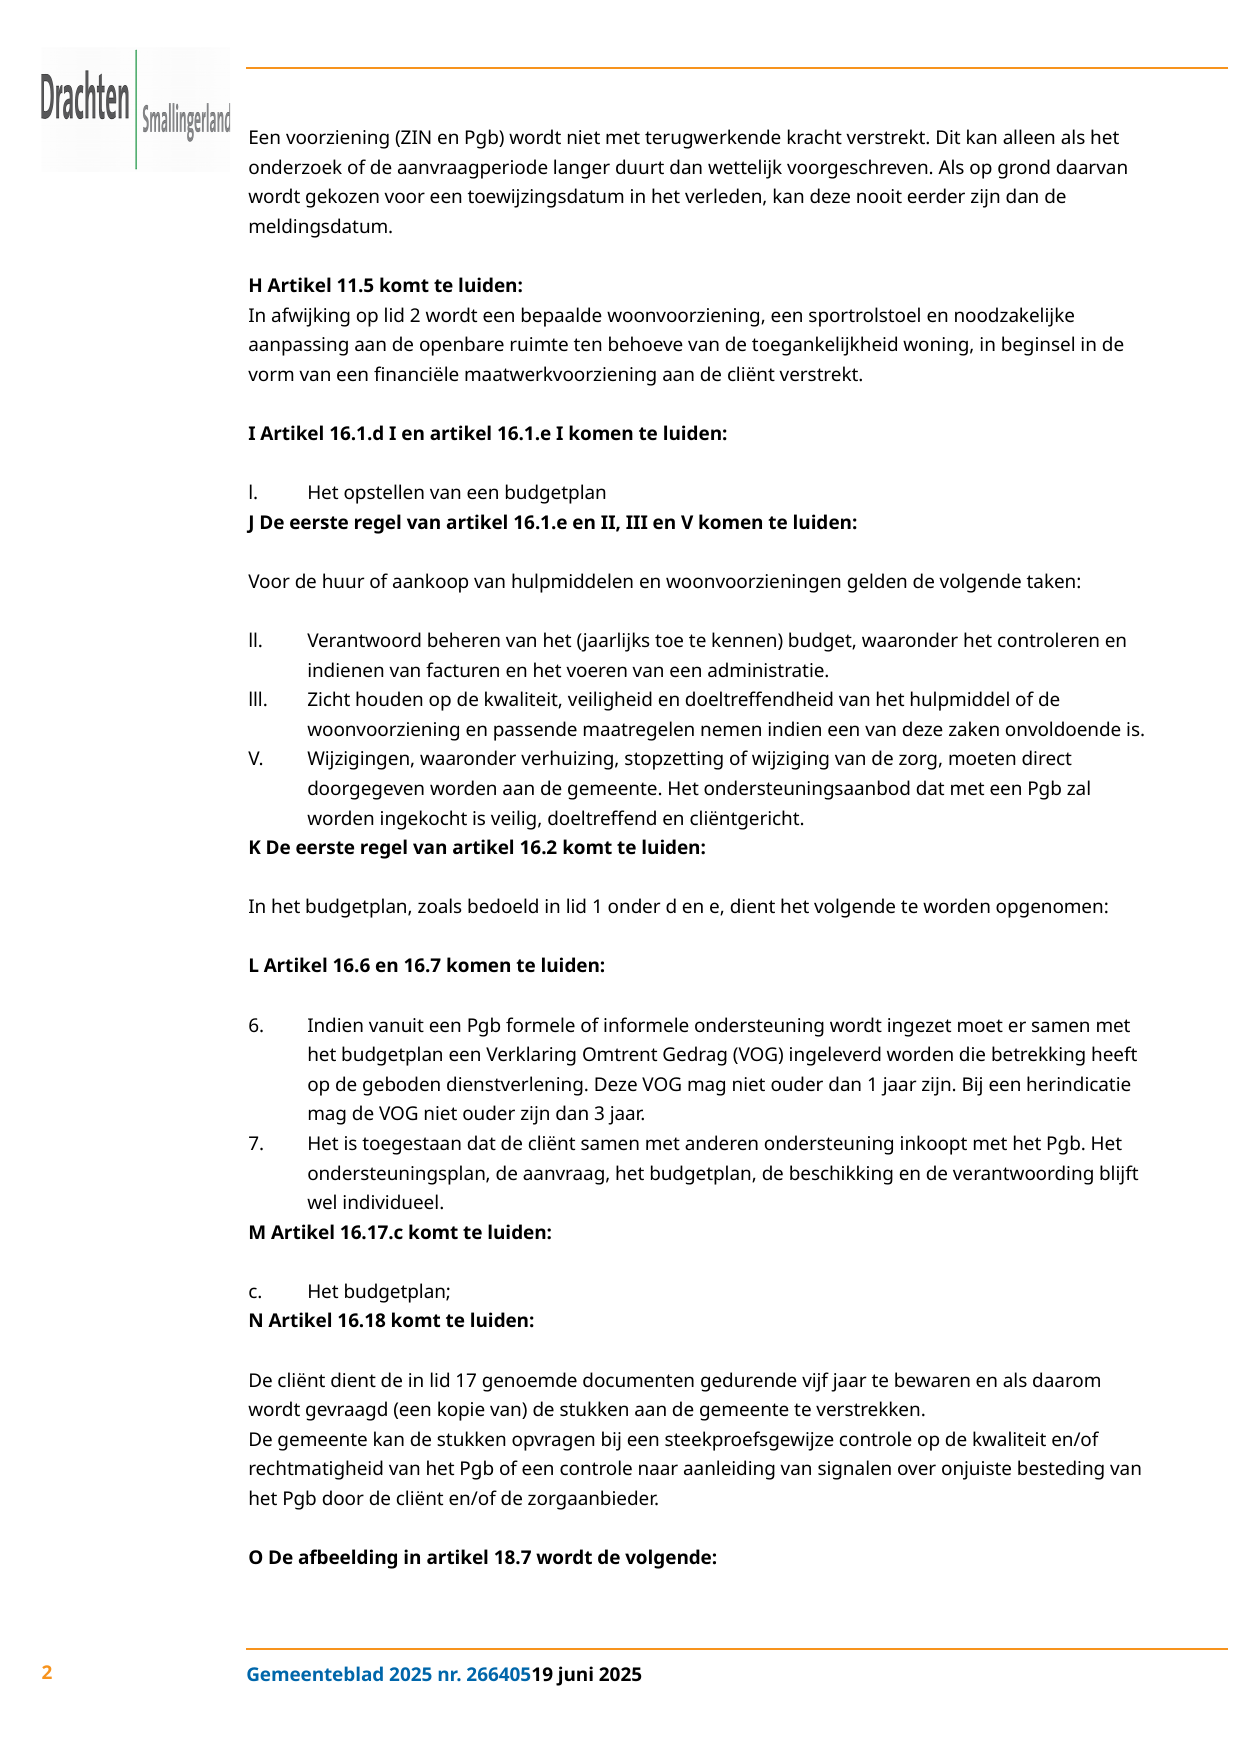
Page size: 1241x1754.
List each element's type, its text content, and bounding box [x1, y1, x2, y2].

list Indien vanuit een Pgb formele of informele ondersteuning wordt ingezet moet er samen met het budgetplan een Verklaring Omtrent Gedrag (VOG) ingeleverd worden die betrekking heeft op de geboden dienstverlening. Deze VOG mag niet ouder dan 1 jaar zijn. Bij een herindicatie mag de VOG niet ouder zijn dan 3 jaar. [248, 1012, 1152, 1126]
text De cliënt dient de in lid 17 genoemde documenten gedurende vijf jaar te bewaren en als daarom wordt gevraagd (een kopie van) de stukken aan de gemeente te verstrekken. [248, 1367, 1152, 1422]
list Wijzigingen, waaronder verhuizing, stopzetting of wijziging van de zorg, moeten direct doorgegeven worden aan de gemeente. Het ondersteuningsaanbod dat met een Pgb zal worden ingekocht is veilig, doeltreffend en cliëntgericht. [248, 746, 1152, 831]
picture [41, 47, 231, 172]
list Zicht houden op de kwaliteit, veiligheid en doeltreffendheid van het hulpmiddel of de woonvoorziening en passende maatregelen nemen indien een van deze zaken onvoldoende is. [248, 686, 1152, 742]
text J De eerste regel van artikel 16.1.e en II, III en V komen te luiden: [248, 509, 1152, 535]
text K De eerste regel van artikel 16.2 komt te luiden: [248, 834, 1152, 860]
text O De afbeelding in artikel 18.7 wordt de volgende: [248, 1544, 1152, 1570]
text I Artikel 16.1.d I en artikel 16.1.e I komen te luiden: [248, 420, 1152, 446]
text M Artikel 16.17.c komt te luiden: [248, 1219, 1152, 1245]
list Het is toegestaan dat de cliënt samen met anderen ondersteuning inkoopt met het Pgb. Het ondersteuningsplan, de aanvraag, het budgetplan, de beschikking en de verantwoording blijft wel individueel. [248, 1130, 1152, 1215]
text Een voorziening (ZIN en Pgb) wordt niet met terugwerkende kracht verstrekt. Dit kan alleen als het onderzoek of de aanvraagperiode langer duurt dan wettelijk voorgeschreven. Als op grond daarvan wordt gekozen voor een toewijzingsdatum in het verleden, kan deze nooit eerder zijn dan de meldingsdatum. [248, 124, 1152, 239]
text In afwijking op lid 2 wordt een bepaalde woonvoorziening, een sportrolstoel en noodzakelijke aanpassing aan de openbare ruimte ten behoeve van de toegankelijkheid woning, in beginsel in de vorm van een financiële maatwerkvoorziening aan de cliënt verstrekt. [248, 302, 1152, 387]
list Het opstellen van een budgetplan [248, 479, 1152, 505]
text L Artikel 16.6 en 16.7 komen te luiden: [248, 953, 1152, 978]
text H Artikel 11.5 komt te luiden: [248, 272, 1152, 298]
text Voor de huur of aankoop van hulpmiddelen en woonvoorzieningen gelden de volgende taken: [248, 568, 1152, 594]
list Het budgetplan; [248, 1278, 1152, 1304]
text N Artikel 16.18 komt te luiden: [248, 1308, 1152, 1333]
text In het budgetplan, zoals bedoeld in lid 1 onder d en e, dient het volgende te worden opgenomen: [248, 893, 1152, 919]
list Verantwoord beheren van het (jaarlijks toe te kennen) budget, waaronder het controleren en indienen van facturen en het voeren van een administratie. [248, 627, 1152, 683]
text De gemeente kan de stukken opvragen bij een steekproefsgewijze controle op de kwaliteit en/of rechtmatigheid van het Pgb of een controle naar aanleiding van signalen over onjuiste besteding van het Pgb door de cliënt en/of de zorgaanbieder. [248, 1426, 1152, 1511]
